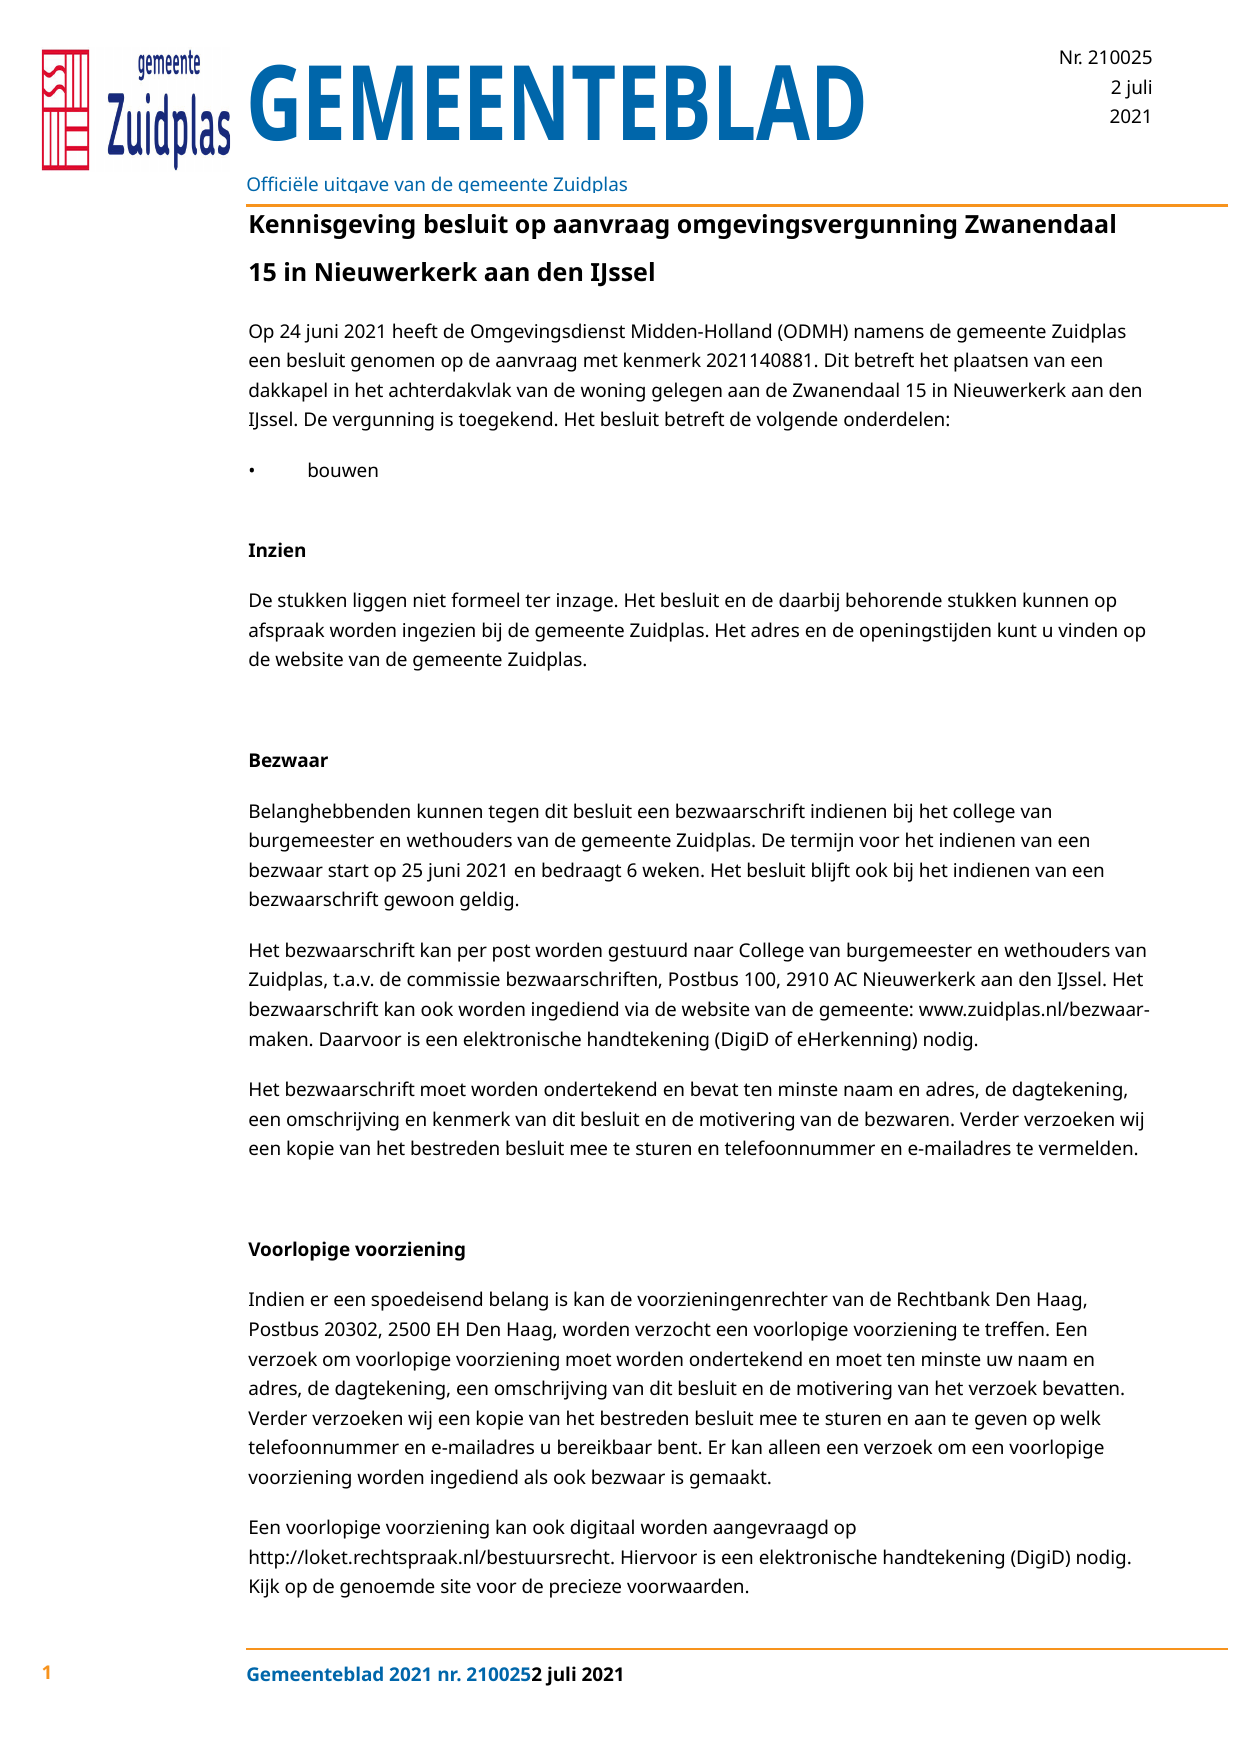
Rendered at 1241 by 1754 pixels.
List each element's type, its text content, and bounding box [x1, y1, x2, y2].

text Belanghebbenden kunnen tegen dit besluit een bezwaarschrift indienen bij het college van burgemeester en wethouders van de gemeente Zuidplas. De termijn voor het indienen van een bezwaar start op 25 juni 2021 en bedraagt 6 weken. Het besluit blijft ook bij het indienen van een bezwaarschrift gewoon geldig. [248, 798, 1152, 912]
text De stukken liggen niet formeel ter inzage. Het besluit en de daarbij behorende stukken kunnen op afspraak worden ingezien bij de gemeente Zuidplas. Het adres en de openingstijden kunt u vinden op de website van de gemeente Zuidplas. [248, 587, 1152, 672]
text Op 24 juni 2021 heeft de Omgevingsdienst Midden-Holland (ODMH) namens de gemeente Zuidplas een besluit genomen op de aanvraag met kenmerk 2021140881. Dit betreft het plaatsen van een dakkapel in het achterdakvlak van de woning gelegen aan de Zwanendaal 15 in Nieuwerkerk aan den IJssel. De vergunning is toegekend. Het besluit betreft de volgende onderdelen: [248, 318, 1152, 432]
text Kennisgeving besluit op aanvraag omgevingsvergunning Zwanendaal 15 in Nieuwerkerk aan den IJssel [248, 207, 1152, 288]
text Voorlopige voorziening [248, 1236, 1152, 1262]
text Inzien [248, 537, 1152, 563]
text Het bezwaarschrift moet worden ondertekend en bevat ten minste naam en adres, de dagtekening, een omschrijving en kenmerk van dit besluit en de motivering van de bezwaren. Verder verzoeken wij een kopie van het bestreden besluit mee te sturen en telefoonnummer en e-mailadres te vermelden. [248, 1076, 1152, 1161]
text Indien er een spoedeisend belang is kan de voorzieningenrechter van de Rechtbank Den Haag, Postbus 20302, 2500 EH Den Haag, worden verzocht een voorlopige voorziening te treffen. Een verzoek om voorlopige voorziening moet worden ondertekend en moet ten minste uw naam en adres, de dagtekening, een omschrijving van dit besluit en de motivering van het verzoek bevatten. Verder verzoeken wij een kopie van het bestreden besluit mee te sturen en aan te geven op welk telefoonnummer en e-mailadres u bereikbaar bent. Er kan alleen een verzoek om een voorlopige voorziening worden ingediend als ook bezwaar is gemaakt. [248, 1287, 1152, 1490]
text Het bezwaarschrift kan per post worden gestuurd naar College van burgemeester en wethouders van Zuidplas, t.a.v. de commissie bezwaarschriften, Postbus 100, 2910 AC Nieuwerkerk aan den IJssel. Het bezwaarschrift kan ook worden ingediend via de website van de gemeente: www.zuidplas.nl/bezwaar-maken. Daarvoor is een elektronische handtekening (DigiD of eHerkenning) nodig. [248, 937, 1152, 1052]
list bouwen [248, 457, 1152, 483]
text Bezwaar [248, 747, 1152, 773]
text Een voorlopige voorziening kan ook digitaal worden aangevraagd op http://loket.rechtspraak.nl/bestuursrecht. Hiervoor is een elektronische handtekening (DigiD) nodig. Kijk op de genoemde site voor de precieze voorwaarden. [248, 1514, 1152, 1599]
picture [41, 47, 231, 172]
